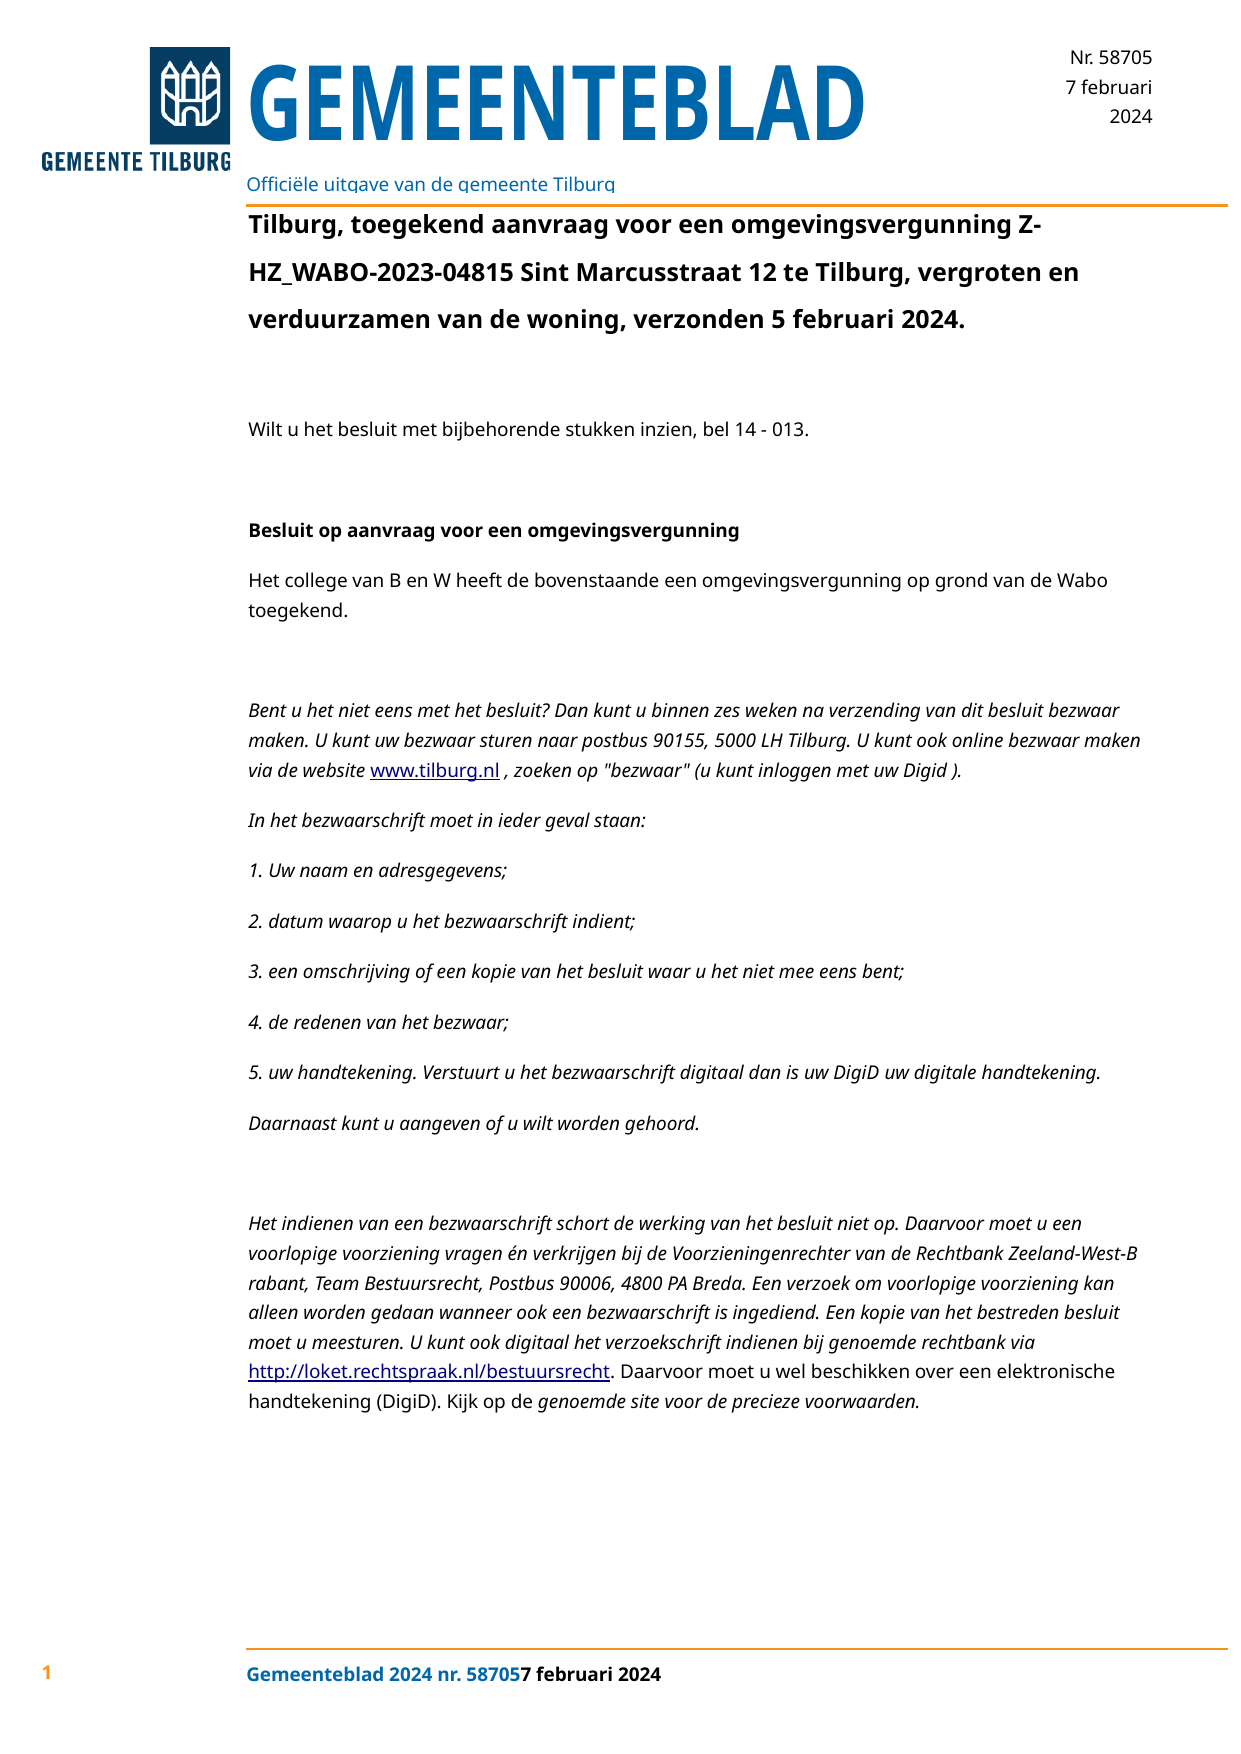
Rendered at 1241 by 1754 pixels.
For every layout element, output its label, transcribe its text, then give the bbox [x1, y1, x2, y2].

text 5. uw handtekening. Verstuurt u het bezwaarschrift digitaal dan is uw DigiD uw digitale handtekening. [248, 1059, 1152, 1085]
text Wilt u het besluit met bijbehorende stukken inzien, bel 14 - 013. [248, 416, 1152, 442]
text 1. Uw naam en adresgegevens; [248, 858, 1152, 883]
picture [41, 47, 231, 172]
text Daarnaast kunt u aangeven of u wilt worden gehoord. [248, 1110, 1152, 1135]
text Het indienen van een bezwaarschrift schort de werking van het besluit niet op. Daarvoor moet u een voorlopige voorziening vragen én verkrijgen bij de Voorzieningenrechter van de Rechtbank Zeeland-West-B rabant, Team Bestuursrecht, Postbus 90006, 4800 PA Breda. Een verzoek om voorlopige voorziening kan alleen worden gedaan wanneer ook een bezwaarschrift is ingediend. Een kopie van het bestreden besluit moet u meesturen. U kunt ook digitaal het verzoekschrift indienen bij genoemde rechtbank via http://loket.rechtspraak.nl/bestuursrecht. Daarvoor moet u wel beschikken over een elektronische handtekening (DigiD). Kijk op de genoemde site voor de precieze voorwaarden. [248, 1211, 1152, 1414]
text Tilburg, toegekend aanvraag voor een omgevingsvergunning Z-HZ_WABO-2023-04815 Sint Marcusstraat 12 te Tilburg, vergroten en verduurzamen van de woning, verzonden 5 februari 2024. [248, 207, 1152, 336]
text 3. een omschrijving of een kopie van het besluit waar u het niet mee eens bent; [248, 958, 1152, 984]
text 2. datum waarop u het bezwaarschrift indient; [248, 908, 1152, 934]
text In het bezwaarschrift moet in ieder geval staan: [248, 807, 1152, 833]
text Besluit op aanvraag voor een omgevingsvergunning [248, 517, 1152, 542]
text Het college van B en W heeft de bovenstaande een omgevingsvergunning op grond van de Wabo toegekend. [248, 567, 1152, 622]
text 4. de redenen van het bezwaar; [248, 1009, 1152, 1034]
text Bent u het niet eens met het besluit? Dan kunt u binnen zes weken na verzending van dit besluit bezwaar maken. U kunt uw bezwaar sturen naar postbus 90155, 5000 LH Tilburg. U kunt ook online bezwaar maken via de website www.tilburg.nl , zoeken op "bezwaar" (u kunt inloggen met uw Digid ). [248, 698, 1152, 782]
